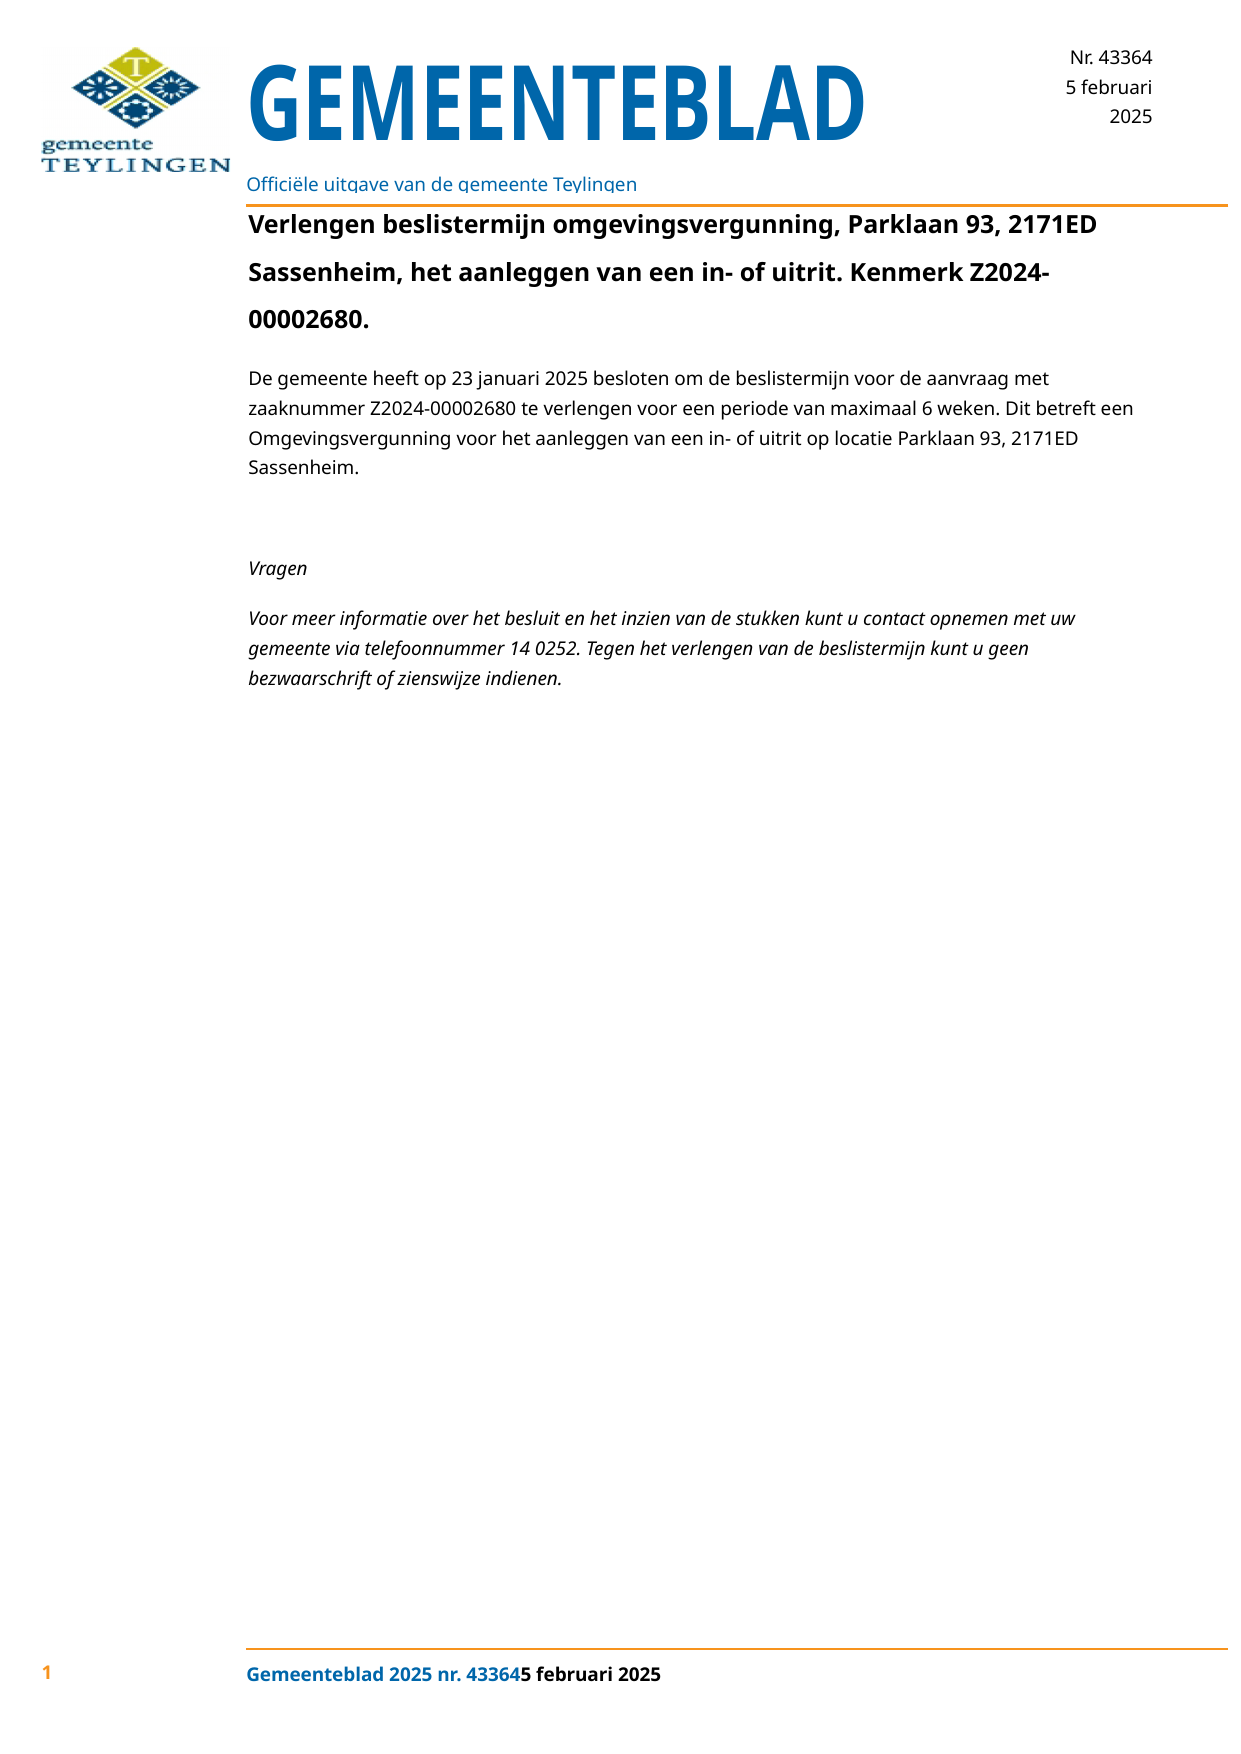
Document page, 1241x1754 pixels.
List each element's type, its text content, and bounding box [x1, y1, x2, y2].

text Verlengen beslistermijn omgevingsvergunning, Parklaan 93, 2171ED Sassenheim, het aanleggen van een in- of uitrit. Kenmerk Z2024-00002680. [248, 207, 1152, 336]
picture [41, 47, 231, 172]
text Voor meer informatie over het besluit en het inzien van de stukken kunt u contact opnemen met uw gemeente via telefoonnummer 14 0252. Tegen het verlengen van de beslistermijn kunt u geen bezwaarschrift of zienswijze indienen. [248, 606, 1152, 690]
text De gemeente heeft op 23 januari 2025 besloten om de beslistermijn voor de aanvraag met zaaknummer Z2024-00002680 te verlengen voor een periode van maximaal 6 weken. Dit betreft een Omgevingsvergunning voor het aanleggen van een in- of uitrit op locatie Parklaan 93, 2171ED Sassenheim. [248, 366, 1152, 480]
text Vragen [248, 555, 1152, 581]
